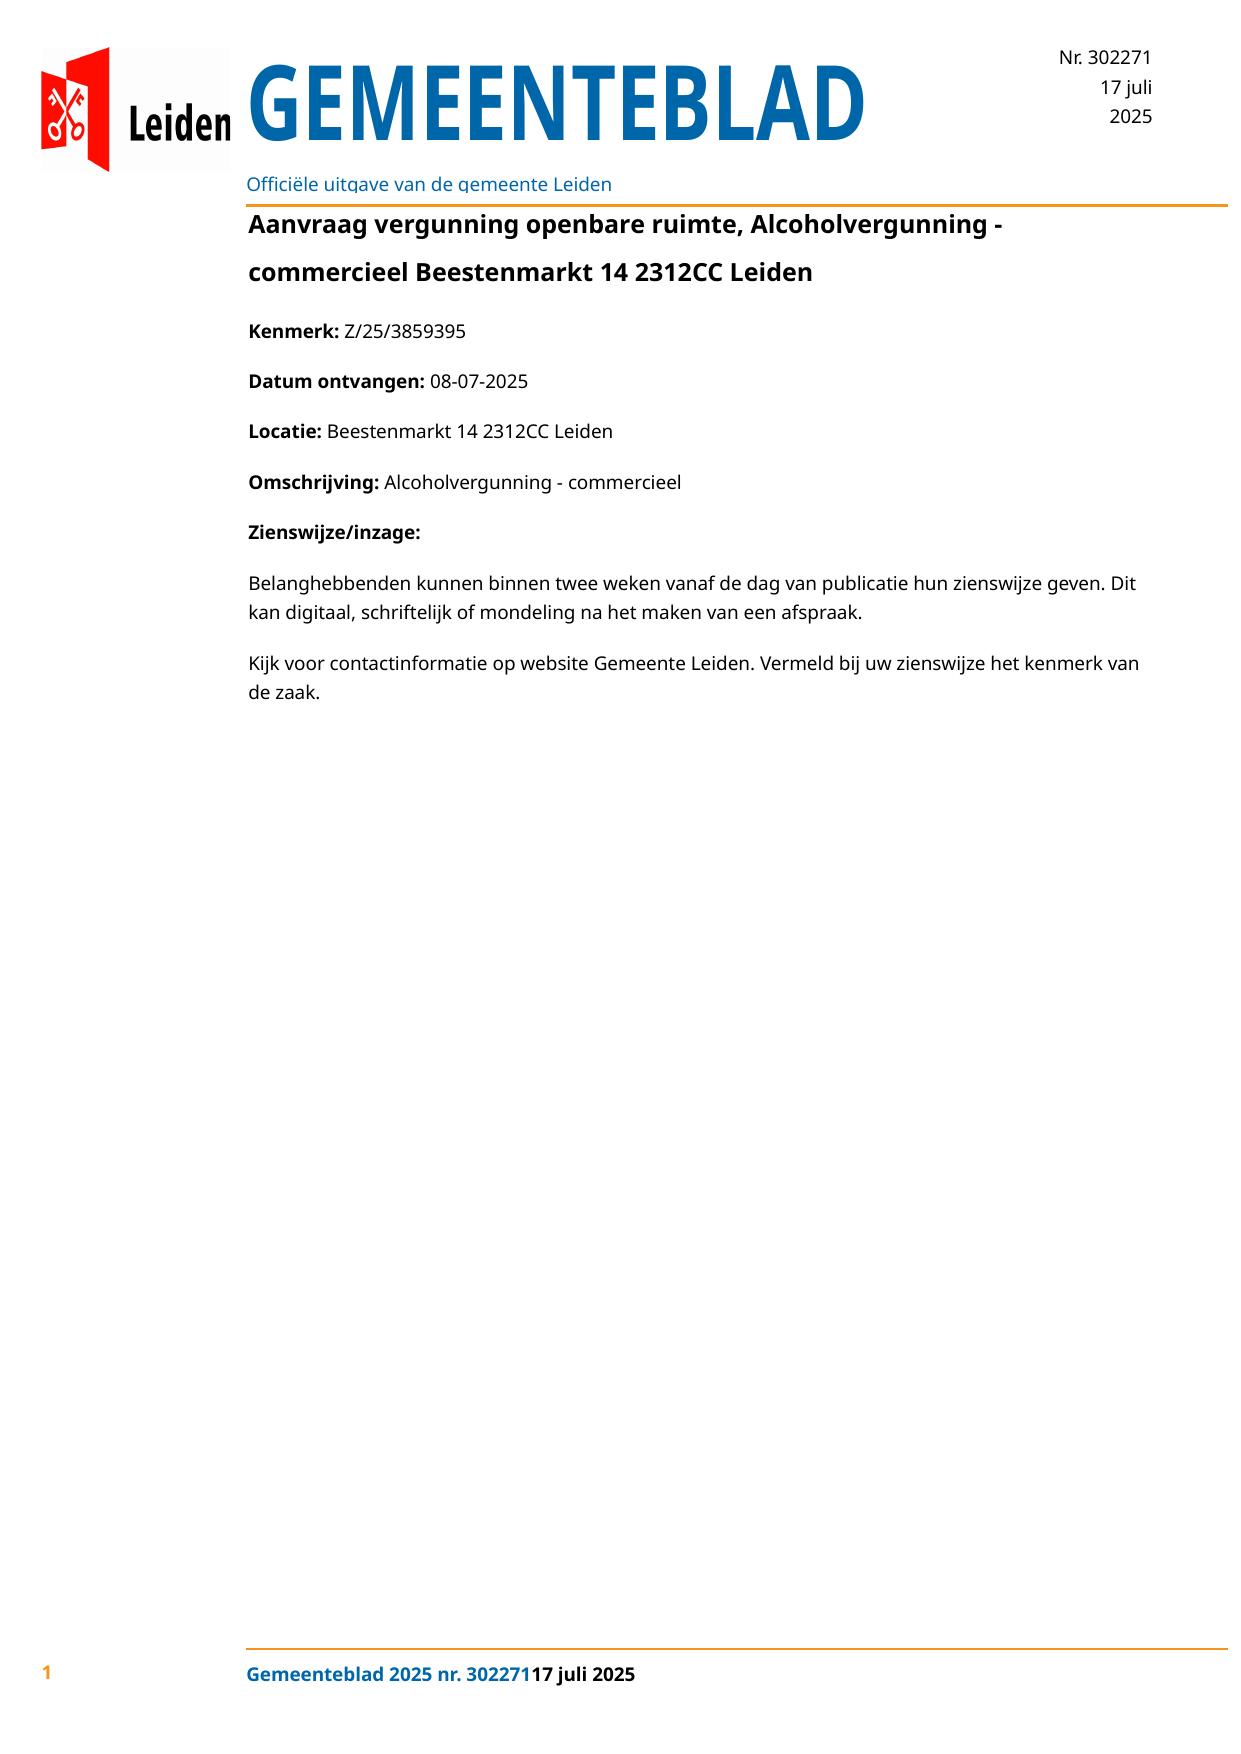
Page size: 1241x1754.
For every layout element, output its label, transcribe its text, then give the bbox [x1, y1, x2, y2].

text Kijk voor contactinformatie op website Gemeente Leiden. Vermeld bij uw zienswijze het kenmerk van de zaak. [248, 650, 1152, 705]
text Datum ontvangen: 08-07-2025 [248, 368, 1152, 394]
text Kenmerk: Z/25/3859395 [248, 318, 1152, 344]
text Locatie: Beestenmarkt 14 2312CC Leiden [248, 419, 1152, 444]
text Belanghebbenden kunnen binnen twee weken vanaf de dag van publicatie hun zienswijze geven. Dit kan digitaal, schriftelijk of mondeling na het maken van een afspraak. [248, 570, 1152, 625]
text Omschrijving: Alcoholvergunning - commercieel [248, 469, 1152, 495]
text Zienswijze/inzage: [248, 519, 1152, 545]
text Aanvraag vergunning openbare ruimte, Alcoholvergunning - commercieel Beestenmarkt 14 2312CC Leiden [248, 207, 1152, 288]
picture [41, 47, 231, 172]
